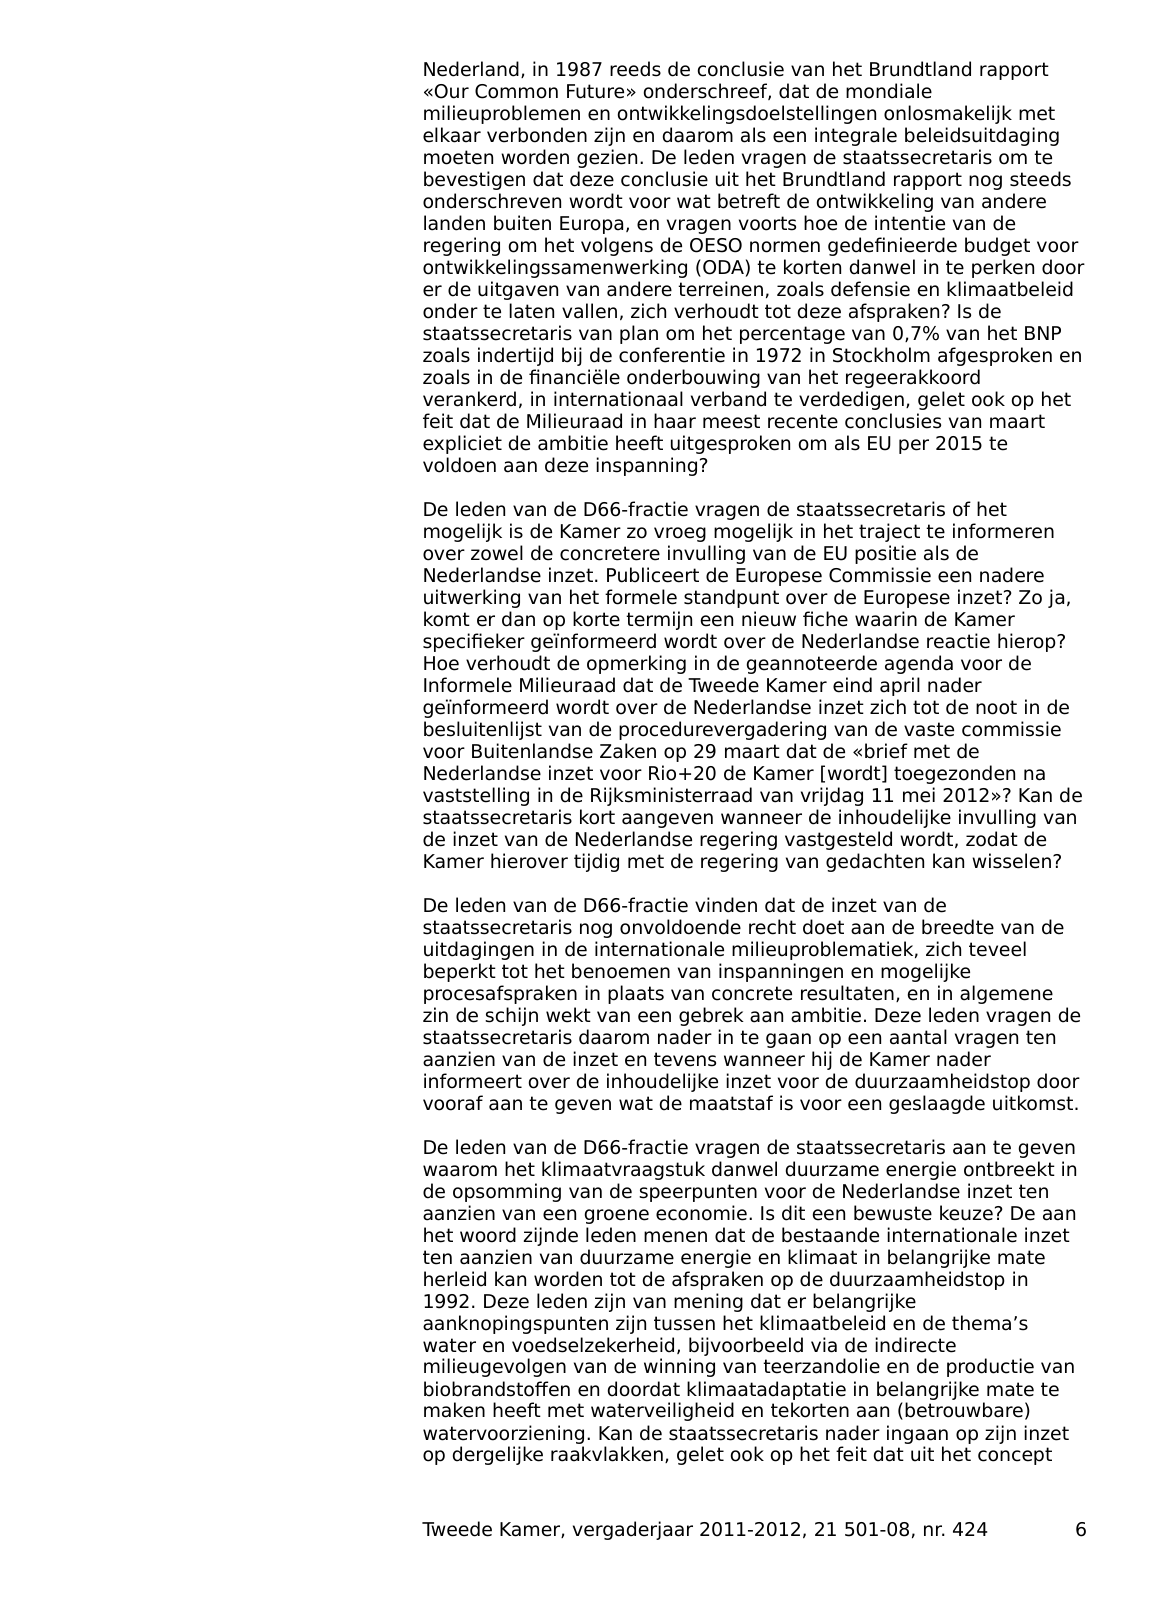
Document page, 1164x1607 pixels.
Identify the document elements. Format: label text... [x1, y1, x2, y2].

text Nederland, in 1987 reeds de conclusie van het Brundtland rapport «Our Common Future» onderschreef, dat de mondiale milieuproblemen en ontwikkelingsdoelstellingen onlosmakelijk met elkaar verbonden zijn en daarom als een integrale beleidsuitdaging moeten worden gezien. De leden vragen de staatssecretaris om te bevestigen dat deze conclusie uit het Brundtland rapport nog steeds onderschreven wordt voor wat betreft de ontwikkeling van andere landen buiten Europa, en vragen voorts hoe de intentie van de regering om het volgens de OESO normen gedefinieerde budget voor ontwikkelingssamenwerking (ODA) te korten danwel in te perken door er de uitgaven van andere terreinen, zoals defensie en klimaatbeleid onder te laten vallen, zich verhoudt tot deze afspraken? Is de staatssecretaris van plan om het percentage van 0,7% van het BNP zoals indertijd bij de conferentie in 1972 in Stockholm afgesproken en zoals in de financiële onderbouwing van het regeerakkoord verankerd, in internationaal verband te verdedigen, gelet ook op het feit dat de Milieuraad in haar meest recente conclusies van maart expliciet de ambitie heeft uitgesproken om als EU per 2015 te voldoen aan deze inspanning? [422, 59, 1087, 477]
text De leden van de D66-fractie vinden dat de inzet van de staatssecretaris nog onvoldoende recht doet aan de breedte van de uitdagingen in de internationale milieuproblematiek, zich teveel beperkt tot het benoemen van inspanningen en mogelijke procesafspraken in plaats van concrete resultaten, en in algemene zin de schijn wekt van een gebrek aan ambitie. Deze leden vragen de staatssecretaris daarom nader in te gaan op een aantal vragen ten aanzien van de inzet en tevens wanneer hij de Kamer nader informeert over de inhoudelijke inzet voor de duurzaamheidstop door vooraf aan te geven wat de maatstaf is voor een geslaagde uitkomst. [422, 895, 1087, 1114]
text De leden van de D66-fractie vragen de staatssecretaris aan te geven waarom het klimaatvraagstuk danwel duurzame energie ontbreekt in de opsomming van de speerpunten voor de Nederlandse inzet ten aanzien van een groene economie. Is dit een bewuste keuze? De aan het woord zijnde leden menen dat de bestaande internationale inzet ten aanzien van duurzame energie en klimaat in belangrijke mate herleid kan worden tot de afspraken op de duurzaamheidstop in 1992. Deze leden zijn van mening dat er belangrijke aanknopingspunten zijn tussen het klimaatbeleid en de thema’s water en voedselzekerheid, bijvoorbeeld via de indirecte milieugevolgen van de winning van teerzandolie en de productie van biobrandstoffen en doordat klimaatadaptatie in belangrijke mate te maken heeft met waterveiligheid en tekorten aan (betrouwbare) watervoorziening. Kan de staatssecretaris nader ingaan op zijn inzet op dergelijke raakvlakken, gelet ook op het feit dat uit het concept [422, 1137, 1087, 1466]
text De leden van de D66-fractie vragen de staatssecretaris of het mogelijk is de Kamer zo vroeg mogelijk in het traject te informeren over zowel de concretere invulling van de EU positie als de Nederlandse inzet. Publiceert de Europese Commissie een nadere uitwerking van het formele standpunt over de Europese inzet? Zo ja, komt er dan op korte termijn een nieuw fiche waarin de Kamer specifieker geïnformeerd wordt over de Nederlandse reactie hierop? Hoe verhoudt de opmerking in de geannoteerde agenda voor de Informele Milieuraad dat de Tweede Kamer eind april nader geïnformeerd wordt over de Nederlandse inzet zich tot de noot in de besluitenlijst van de procedurevergadering van de vaste commissie voor Buitenlandse Zaken op 29 maart dat de «brief met de Nederlandse inzet voor Rio+20 de Kamer [wordt] toegezonden na vaststelling in de Rijksministerraad van vrijdag 11 mei 2012»? Kan de staatssecretaris kort aangeven wanneer de inhoudelijke invulling van de inzet van de Nederlandse regering vastgesteld wordt, zodat de Kamer hierover tijdig met de regering van gedachten kan wisselen? [422, 499, 1087, 872]
